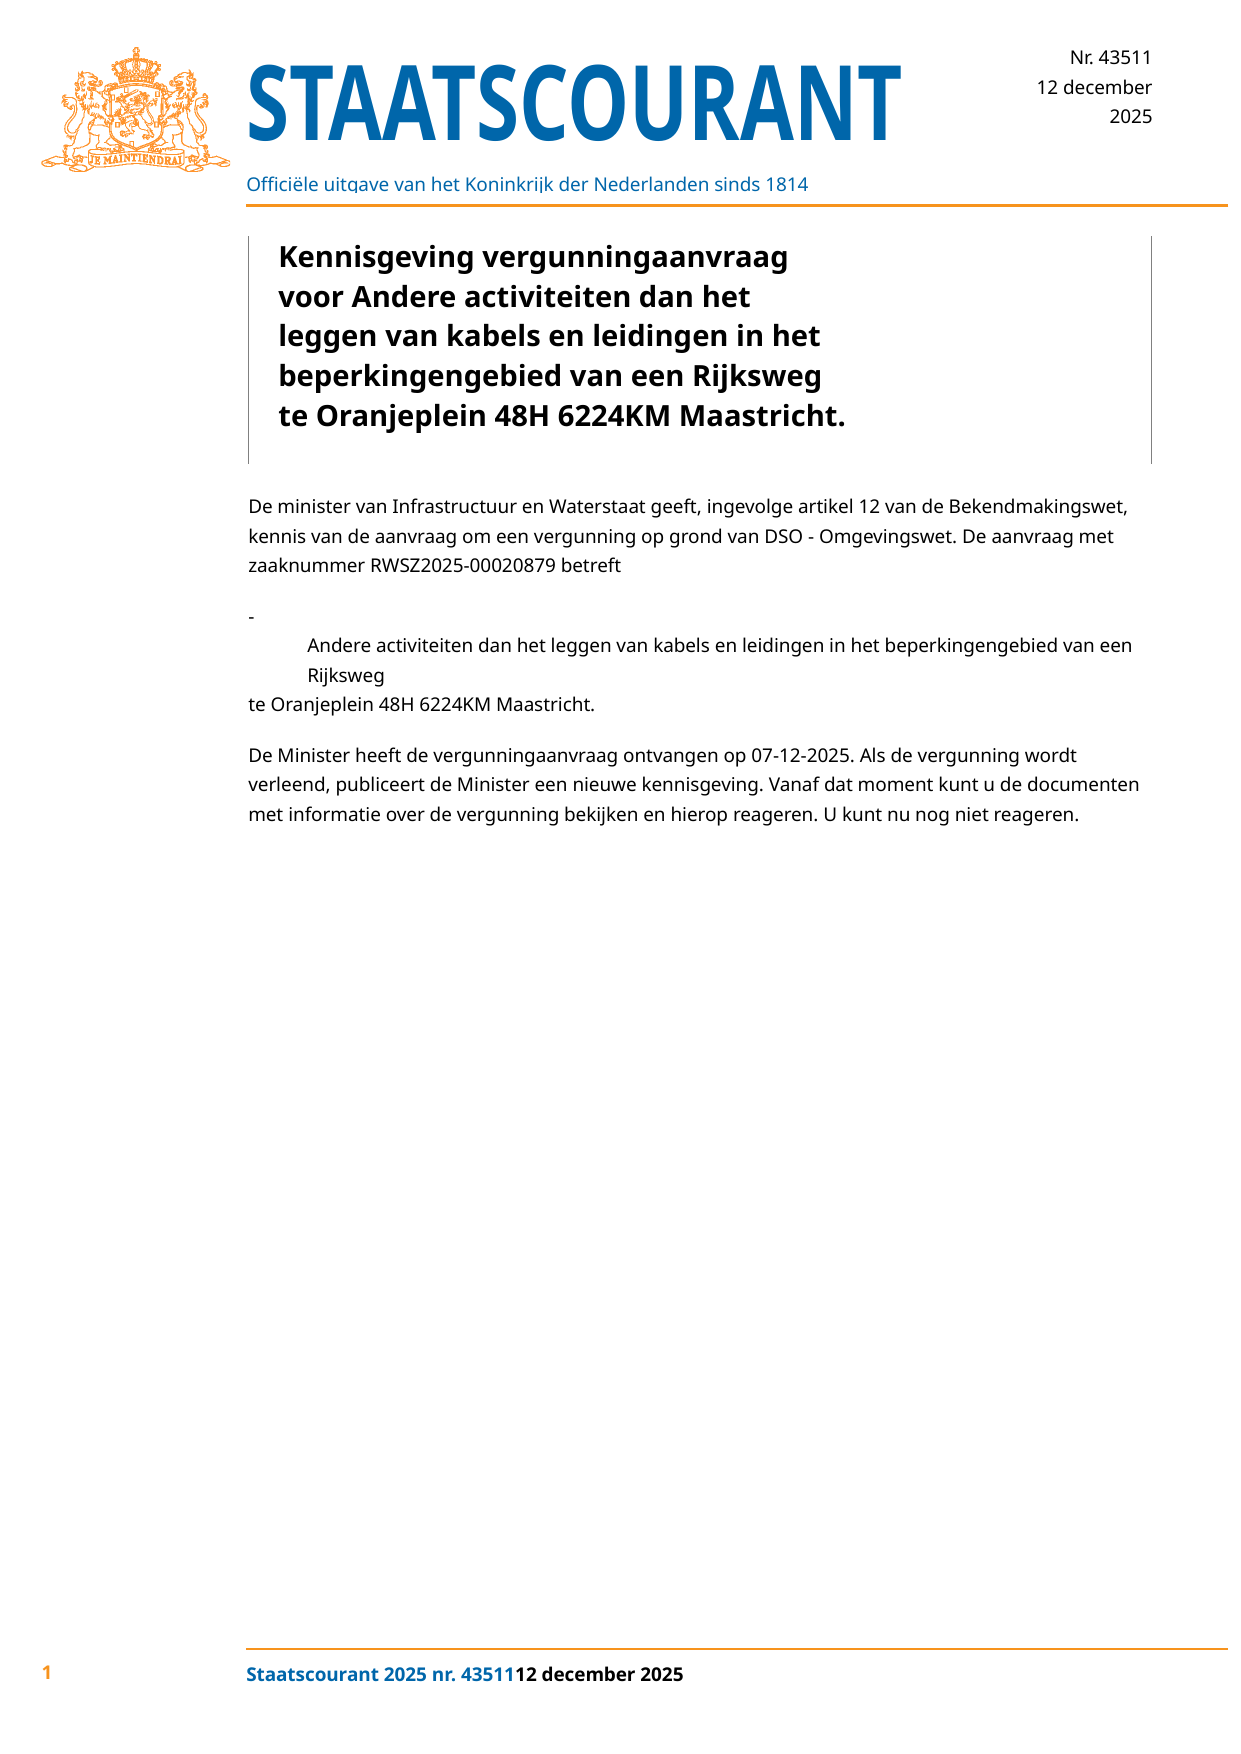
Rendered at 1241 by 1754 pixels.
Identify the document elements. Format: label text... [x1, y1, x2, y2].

text te Oranjeplein 48H 6224KM Maastricht. [248, 692, 1152, 717]
picture [912, 236, 1090, 414]
list Andere activiteiten dan het leggen van kabels en leidingen in het beperkingengebied van een Rijksweg [248, 632, 1152, 688]
picture [41, 47, 231, 172]
text De minister van Infrastructuur en Waterstaat geeft, ingevolge artikel 12 van de Bekendmakingswet, kennis van de aanvraag om een vergunning op grond van DSO - Omgevingswet. De aanvraag met zaaknummer RWSZ2025-00020879 betreft [248, 493, 1152, 578]
table_header [850, 236, 912, 413]
table_header Kennisgeving vergunningaanvraag voor Andere activiteiten dan het leggen van kabels en leidingen in het beperkingengebied van een Rijksweg te Oranjeplein 48H 6224KM Maastricht. [249, 236, 850, 464]
text De Minister heeft de vergunningaanvraag ontvangen op 07-12-2025. Als de vergunning wordt verleend, publiceert de Minister een nieuwe kennisgeving. Vanaf dat moment kunt u de documenten met informatie over de vergunning bekijken en hierop reageren. U kunt nu nog niet reageren. [248, 742, 1152, 827]
table_header [1090, 236, 1151, 413]
table_header [850, 414, 1151, 464]
